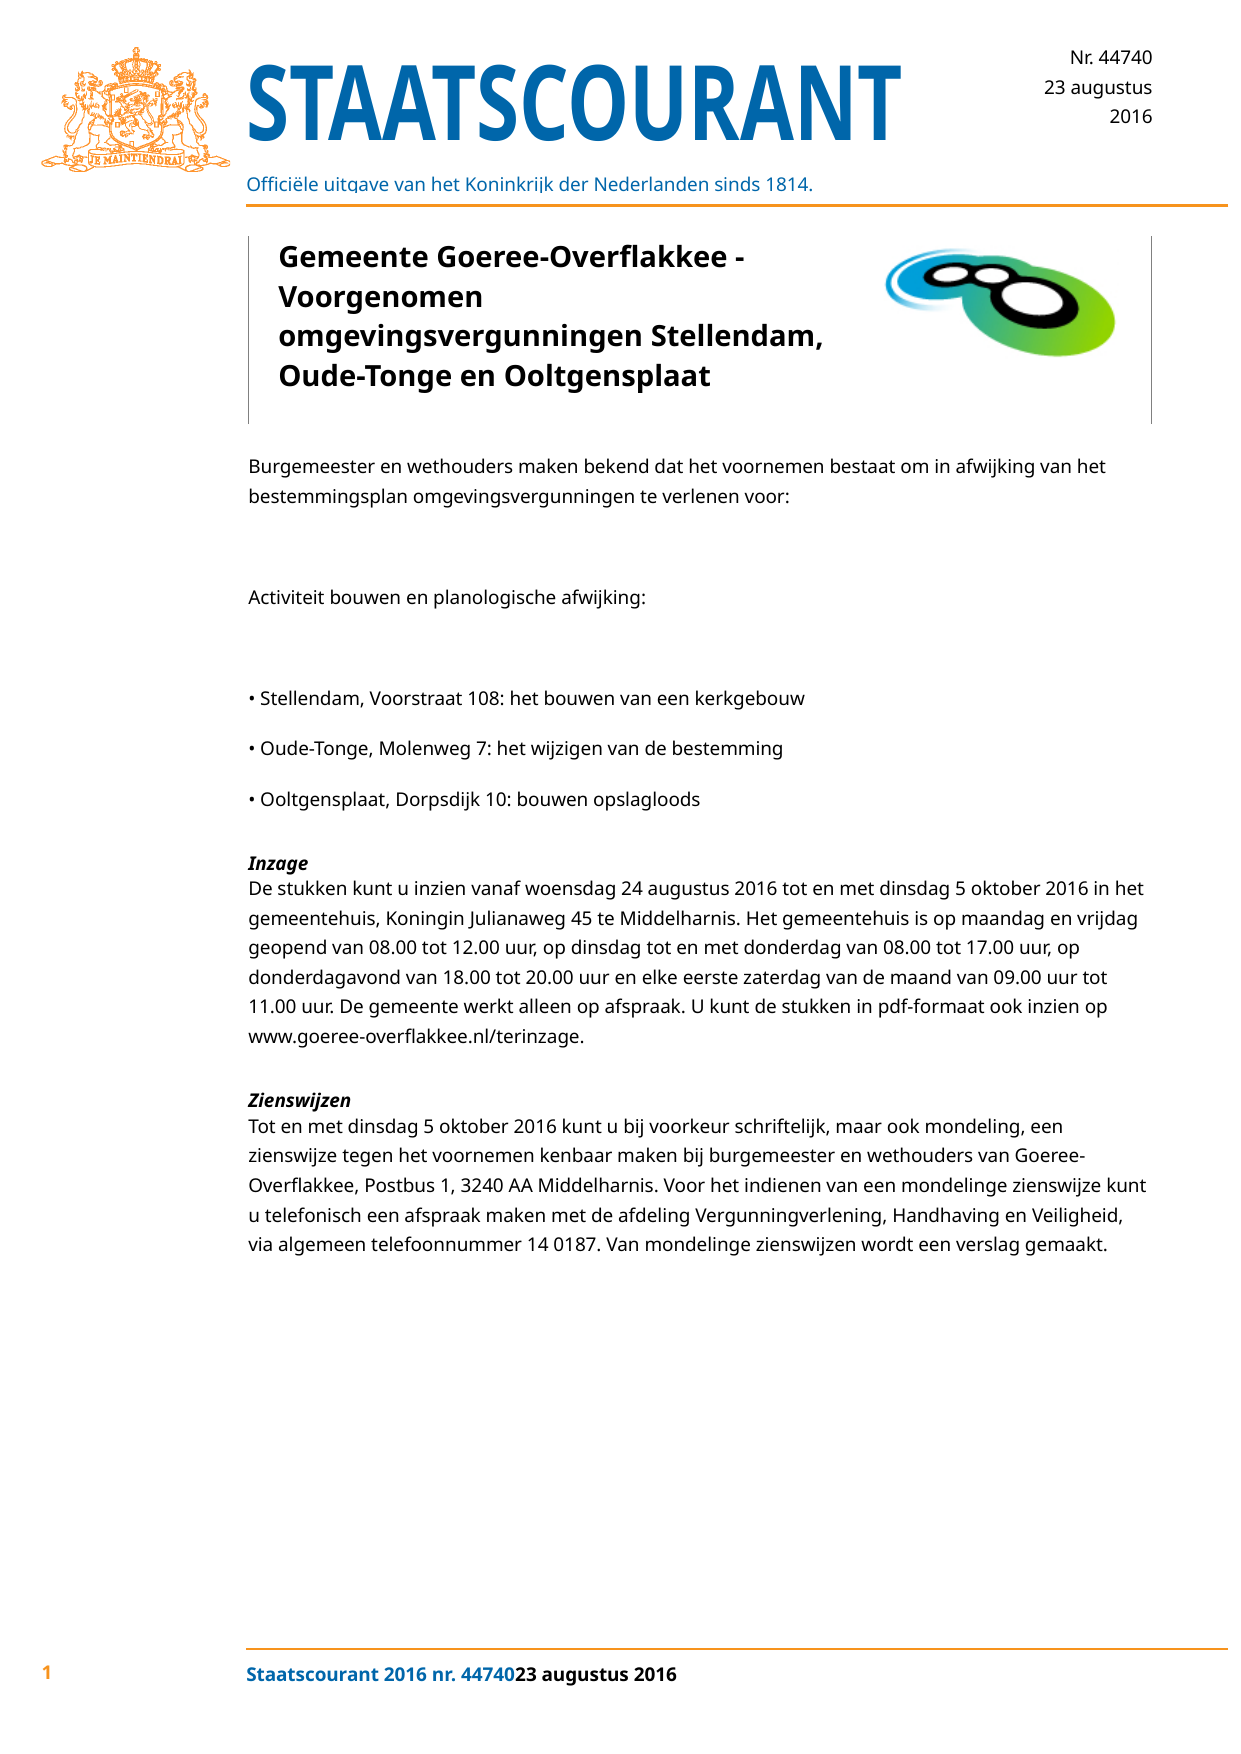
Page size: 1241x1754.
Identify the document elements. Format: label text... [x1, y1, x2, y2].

text Activiteit bouwen en planologische afwijking: [248, 584, 1152, 610]
picture [41, 47, 231, 172]
text • Stellendam, Voorstraat 108: het bouwen van een kerkgebouw [248, 685, 1152, 711]
text De stukken kunt u inzien vanaf woensdag 24 augustus 2016 tot en met dinsdag 5 oktober 2016 in het gemeentehuis, Koningin Julianaweg 45 te Middelharnis. Het gemeentehuis is op maandag en vrijdag geopend van 08.00 tot 12.00 uur, op dinsdag tot en met donderdag van 08.00 tot 17.00 uur, op donderdagavond van 18.00 tot 20.00 uur en elke eerste zaterdag van de maand van 09.00 uur tot 11.00 uur. De gemeente werkt alleen op afspraak. U kunt de stukken in pdf-formaat ook inzien op www.goeree-overflakkee.nl/terinzage. [248, 875, 1152, 1049]
picture [882, 236, 1119, 367]
table_header [850, 236, 1151, 424]
text Inzage [248, 850, 1152, 875]
text Zienswijzen [248, 1087, 1152, 1113]
text • Ooltgensplaat, Dorpsdijk 10: bouwen opslagloods [248, 786, 1152, 811]
text Burgemeester en wethouders maken bekend dat het voornemen bestaat om in afwijking van het bestemmingsplan omgevingsvergunningen te verlenen voor: [248, 454, 1152, 509]
text • Oude-Tonge, Molenweg 7: het wijzigen van de bestemming [248, 735, 1152, 761]
text Tot en met dinsdag 5 oktober 2016 kunt u bij voorkeur schriftelijk, maar ook mondeling, een zienswijze tegen het voornemen kenbaar maken bij burgemeester en wethouders van Goeree-Overflakkee, Postbus 1, 3240 AA Middelharnis. Voor het indienen van een mondelinge zienswijze kunt u telefonisch een afspraak maken met de afdeling Vergunningverlening, Handhaving en Veiligheid, via algemeen telefoonnummer 14 0187. Van mondelinge zienswijzen wordt een verslag gemaakt. [248, 1113, 1152, 1257]
table_header Gemeente Goeree-Overflakkee - Voorgenomen omgevingsvergunningen Stellendam, Oude-Tonge en Ooltgensplaat [249, 236, 850, 424]
